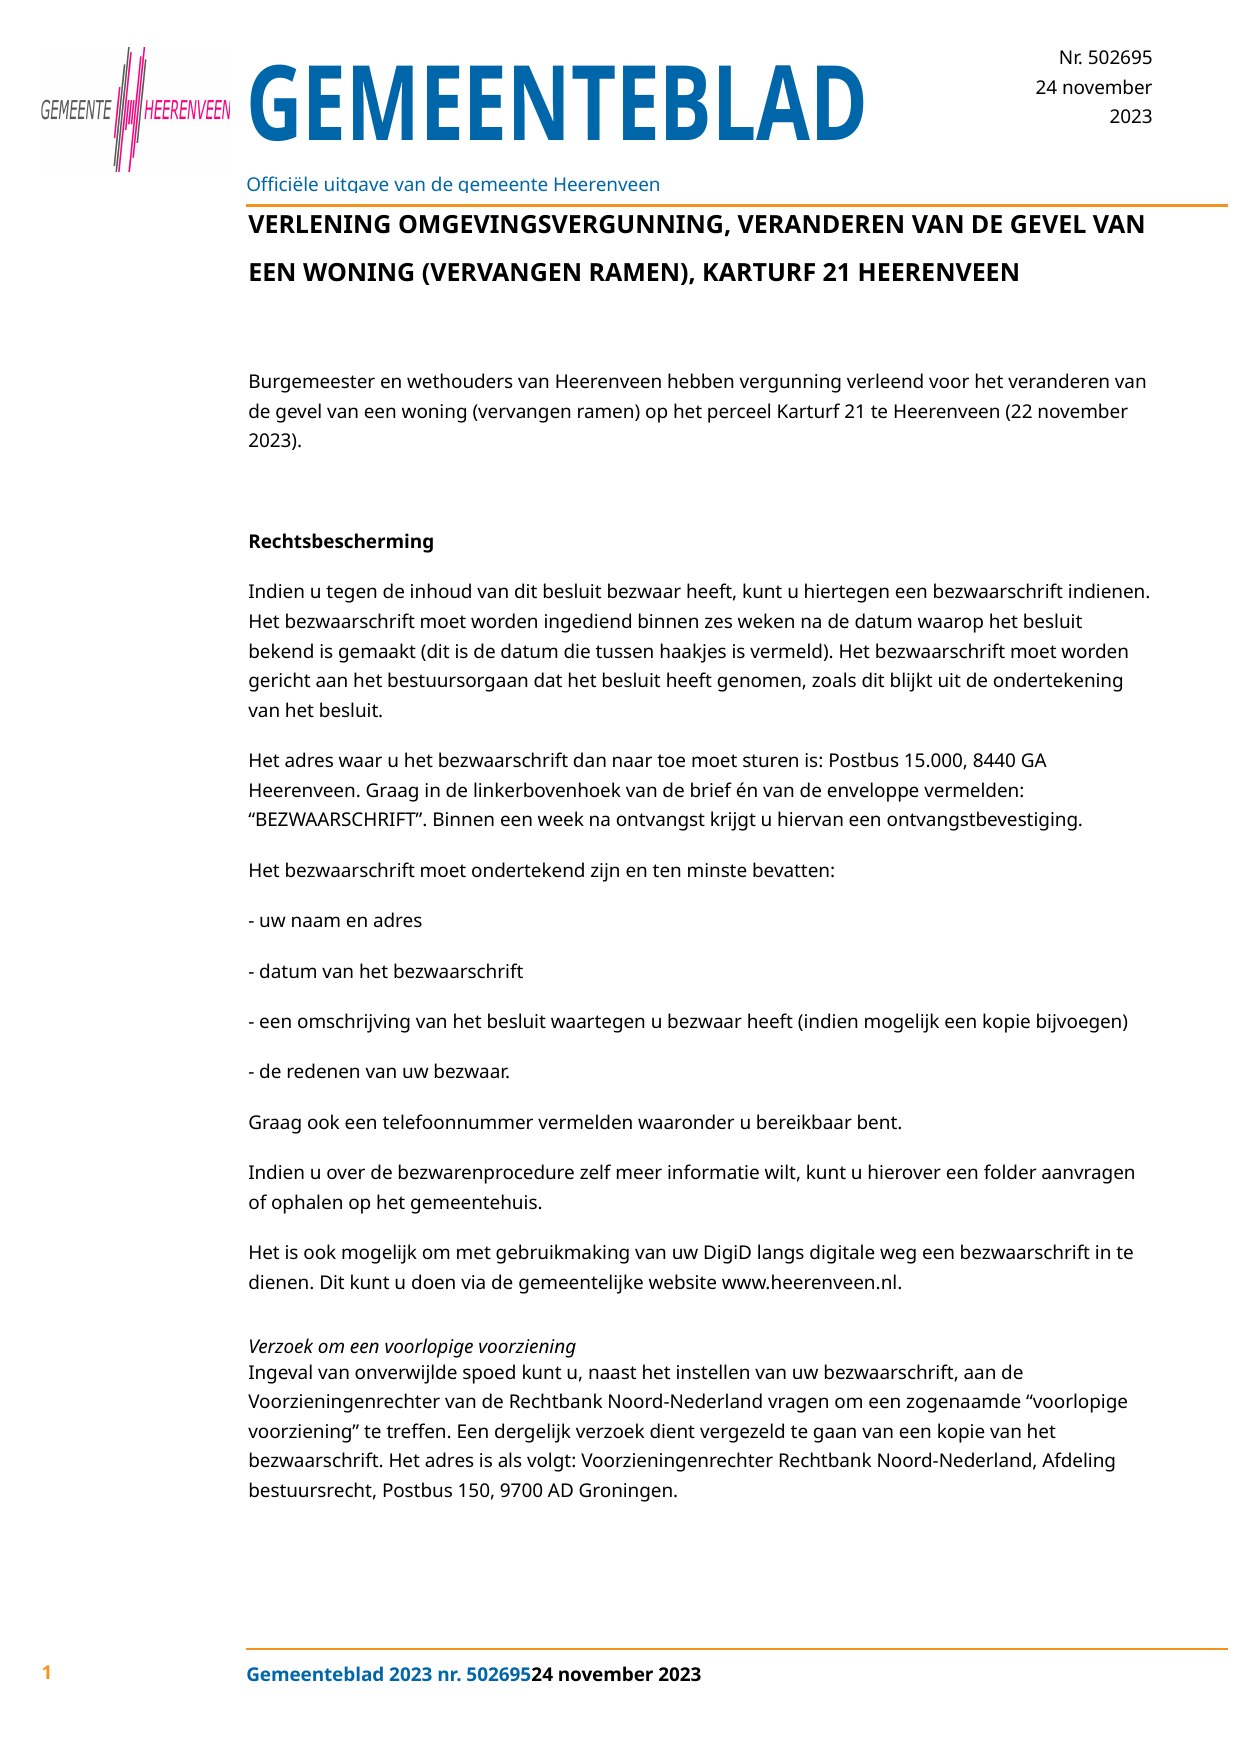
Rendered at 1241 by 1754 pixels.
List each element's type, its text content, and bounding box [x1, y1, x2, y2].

text - een omschrijving van het besluit waartegen u bezwaar heeft (indien mogelijk een kopie bijvoegen) [248, 1008, 1152, 1034]
text - datum van het bezwaarschrift [248, 958, 1152, 984]
text - de redenen van uw bezwaar. [248, 1059, 1152, 1084]
text Het bezwaarschrift moet ondertekend zijn en ten minste bevatten: [248, 857, 1152, 883]
text Het is ook mogelijk om met gebruikmaking van uw DigiD langs digitale weg een bezwaarschrift in te dienen. Dit kunt u doen via de gemeentelijke website www.heerenveen.nl. [248, 1239, 1152, 1295]
text Rechtsbescherming [248, 528, 1152, 554]
text Ingeval van onverwijlde spoed kunt u, naast het instellen van uw bezwaarschrift, aan de Voorzieningenrechter van de Rechtbank Noord-Nederland vragen om een zogenaamde “voorlopige voorziening” te treffen. Een dergelijk verzoek dient vergezeld te gaan van een kopie van het bezwaarschrift. Het adres is als volgt: Voorzieningenrechter Rechtbank Noord-Nederland, Afdeling bestuursrecht, Postbus 150, 9700 AD Groningen. [248, 1359, 1152, 1503]
text - uw naam en adres [248, 907, 1152, 933]
text VERLENING OMGEVINGSVERGUNNING, VERANDEREN VAN DE GEVEL VAN EEN WONING (VERVANGEN RAMEN), KARTURF 21 HEERENVEEN [248, 207, 1152, 288]
text Graag ook een telefoonnummer vermelden waaronder u bereikbaar bent. [248, 1109, 1152, 1135]
text Indien u over de bezwarenprocedure zelf meer informatie wilt, kunt u hierover een folder aanvragen of ophalen op het gemeentehuis. [248, 1159, 1152, 1215]
text Indien u tegen de inhoud van dit besluit bezwaar heeft, kunt u hiertegen een bezwaarschrift indienen. Het bezwaarschrift moet worden ingediend binnen zes weken na de datum waarop het besluit bekend is gemaakt (dit is de datum die tussen haakjes is vermeld). Het bezwaarschrift moet worden gericht aan het bestuursorgaan dat het besluit heeft genomen, zoals dit blijkt uit de ondertekening van het besluit. [248, 579, 1152, 723]
text Verzoek om een voorlopige voorziening [248, 1333, 1152, 1359]
text Het adres waar u het bezwaarschrift dan naar toe moet sturen is: Postbus 15.000, 8440 GA Heerenveen. Graag in de linkerbovenhoek van de brief én van de enveloppe vermelden: “BEZWAARSCHRIFT”. Binnen een week na ontvangst krijgt u hiervan een ontvangstbevestiging. [248, 747, 1152, 832]
picture [41, 47, 231, 172]
text Burgemeester en wethouders van Heerenveen hebben vergunning verleend voor het veranderen van de gevel van een woning (vervangen ramen) op het perceel Karturf 21 te Heerenveen (22 november 2023). [248, 368, 1152, 453]
